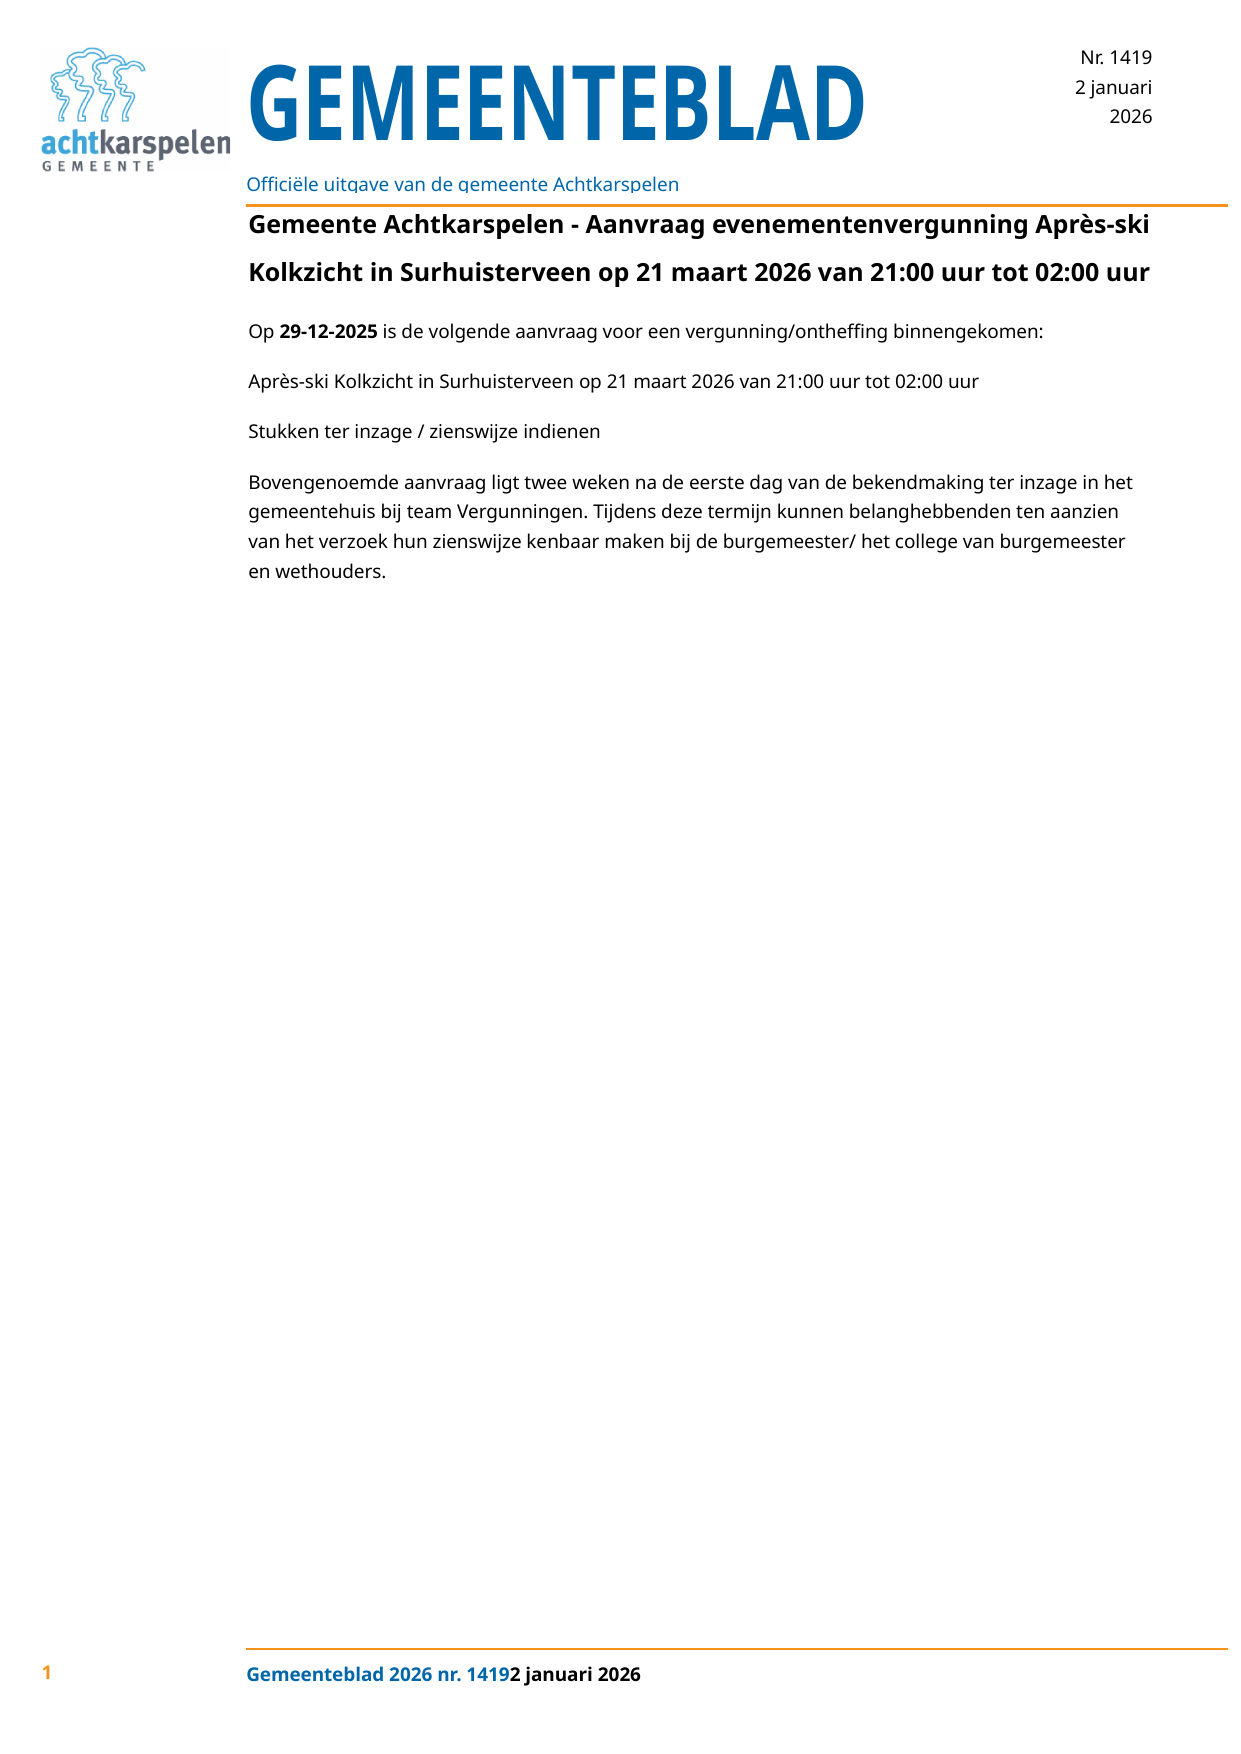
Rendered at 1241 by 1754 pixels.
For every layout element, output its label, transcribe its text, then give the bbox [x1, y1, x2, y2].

text Stukken ter inzage / zienswijze indienen [248, 419, 1152, 444]
text Gemeente Achtkarspelen - Aanvraag evenementenvergunning Après-ski Kolkzicht in Surhuisterveen op 21 maart 2026 van 21:00 uur tot 02:00 uur [248, 207, 1152, 288]
text Bovengenoemde aanvraag ligt twee weken na de eerste dag van de bekendmaking ter inzage in het gemeentehuis bij team Vergunningen. Tijdens deze termijn kunnen belanghebbenden ten aanzien van het verzoek hun zienswijze kenbaar maken bij de burgemeester/ het college van burgemeester en wethouders. [248, 469, 1152, 584]
picture [41, 47, 231, 172]
text Après-ski Kolkzicht in Surhuisterveen op 21 maart 2026 van 21:00 uur tot 02:00 uur [248, 368, 1152, 394]
text Op 29-12-2025 is de volgende aanvraag voor een vergunning/ontheffing binnengekomen: [248, 318, 1152, 344]
